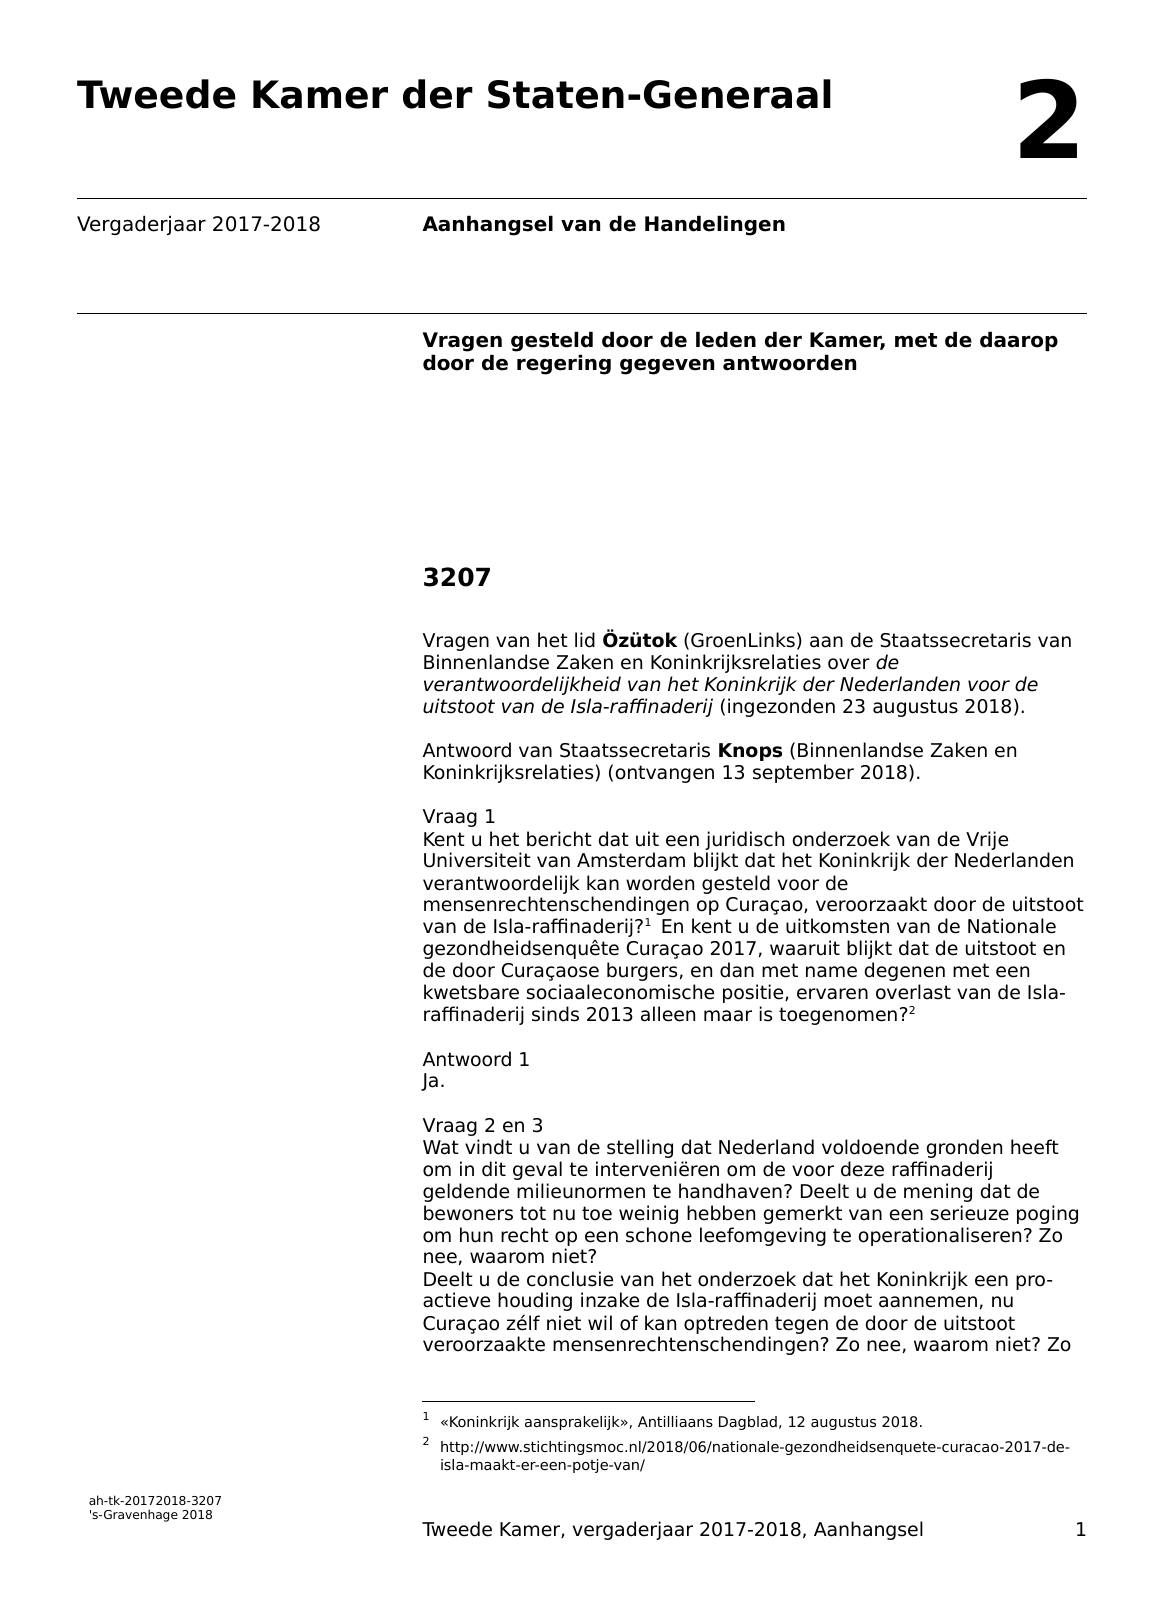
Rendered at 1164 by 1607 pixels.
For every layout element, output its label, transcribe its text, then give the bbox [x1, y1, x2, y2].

text Antwoord van Staatssecretaris Knops (Binnenlandse Zaken en Koninkrijksrelaties) (ontvangen 13 september 2018). [422, 740, 1087, 784]
table_cell [77, 314, 422, 375]
table_header 2 [886, 59, 1087, 198]
text Antwoord 1 [422, 1048, 1087, 1070]
text Vraag 2 en 3 [422, 1114, 1087, 1137]
text 3207 [422, 563, 1087, 592]
text «Koninkrijk aansprakelijk», Antilliaans Dagblad, 12 augustus 2018. [422, 1410, 1087, 1432]
text Kent u het bericht dat uit een juridisch onderzoek van de Vrije Universiteit van Amsterdam blijkt dat het Koninkrijk der Nederlanden verantwoordelijk kan worden gesteld voor de mensenrechtenschendingen op Curaçao, veroorzaakt door de uitstoot van de Isla-raffinaderij? En kent u de uitkomsten van de Nationale gezondheidsenquête Curaçao 2017, waaruit blijkt dat de uitstoot en de door Curaçaose burgers, en dan met name degenen met een kwetsbare sociaaleconomische positie, ervaren overlast van de Isla-raffinaderij sinds 2013 alleen maar is toegenomen? [422, 828, 1087, 1026]
text Deelt u de conclusie van het onderzoek dat het Koninkrijk een pro-actieve houding inzake de Isla-raffinaderij moet aannemen, nu Curaçao zélf niet wil of kan optreden tegen de door de uitstoot veroorzaakte mensenrechtenschendingen? Zo nee, waarom niet? Zo [422, 1268, 1087, 1356]
table_cell Vergaderjaar 2017-2018 [77, 199, 422, 313]
table_cell Vragen gesteld door de leden der Kamer, met de daarop door de regering gegeven antwoorden [422, 314, 1087, 375]
text Wat vindt u van de stelling dat Nederland voldoende gronden heeft om in dit geval te interveniëren om de voor deze raffinaderij geldende milieunormen te handhaven? Deelt u de mening dat de bewoners tot nu toe weinig hebben gemerkt van een serieuze poging om hun recht op een schone leefomgeving te operationaliseren? Zo nee, waarom niet? [422, 1137, 1087, 1268]
text ah-tk-20172018-3207 [88, 1494, 323, 1508]
text Vraag 1 [422, 806, 1087, 828]
text 's-Gravenhage 2018 [88, 1508, 323, 1522]
text Ja. [422, 1070, 1087, 1092]
text Vragen van het lid Özütok (GroenLinks) aan de Staatssecretaris van Binnenlandse Zaken en Koninkrijksrelaties over de verantwoordelijkheid van het Koninkrijk der Nederlanden voor de uitstoot van de Isla-raffinaderij (ingezonden 23 augustus 2018). [422, 630, 1087, 718]
table_header Tweede Kamer der Staten-Generaal [77, 59, 886, 198]
table_cell Aanhangsel van de Handelingen [422, 199, 1087, 313]
text http://www.stichtingsmoc.nl/2018/06/nationale-gezondheidsenquete-curacao-2017-de-isla-maakt-er-een-potje-van/ [422, 1435, 1087, 1474]
